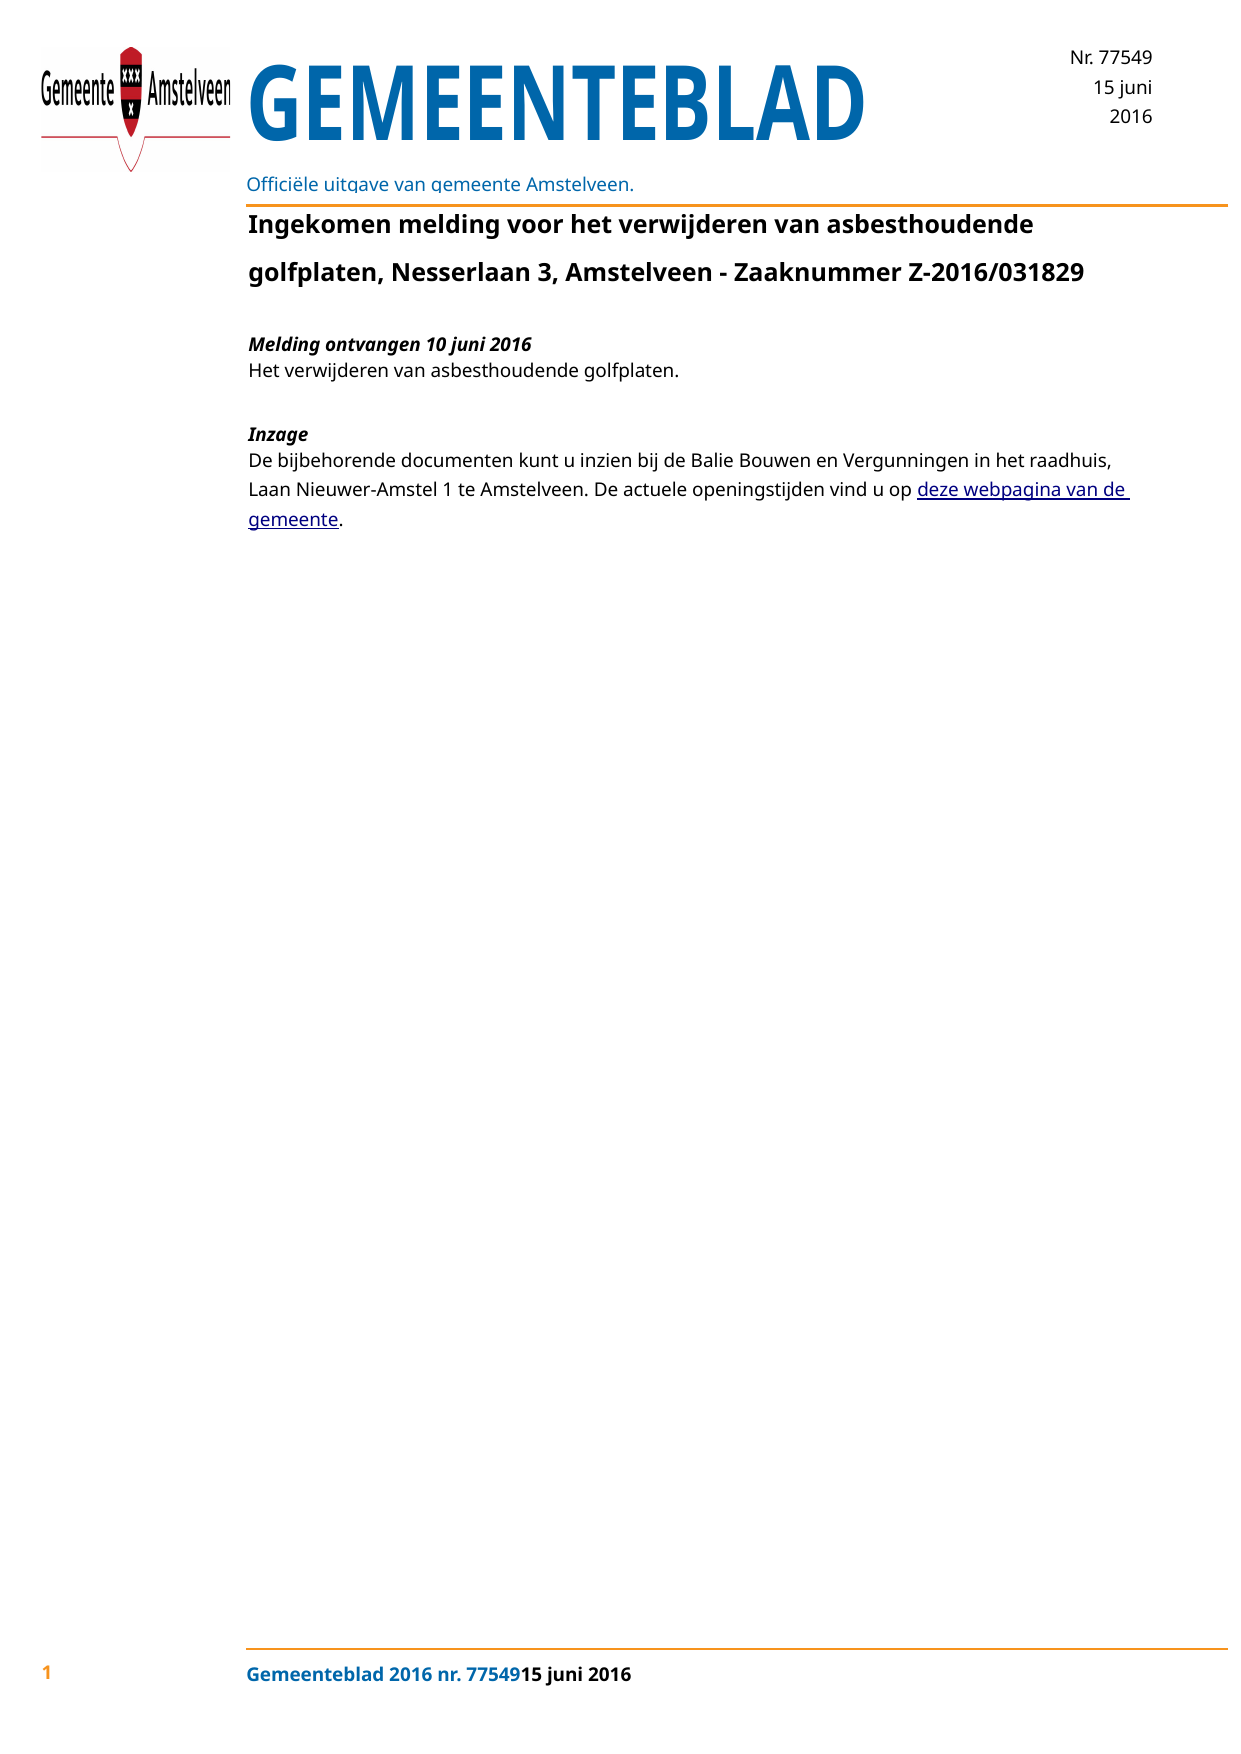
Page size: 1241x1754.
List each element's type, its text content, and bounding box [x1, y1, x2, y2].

picture [41, 47, 231, 172]
text De bijbehorende documenten kunt u inzien bij de Balie Bouwen en Vergunningen in het raadhuis, Laan Nieuwer-Amstel 1 te Amstelveen. De actuele openingstijden vind u op deze webpagina van de gemeente. [248, 447, 1152, 532]
text Melding ontvangen 10 juni 2016 [248, 331, 1152, 357]
text Het verwijderen van asbesthoudende golfplaten. [248, 357, 1152, 383]
text Ingekomen melding voor het verwijderen van asbesthoudende golfplaten, Nesserlaan 3, Amstelveen - Zaaknummer Z-2016/031829 [248, 207, 1152, 288]
text Inzage [248, 421, 1152, 447]
